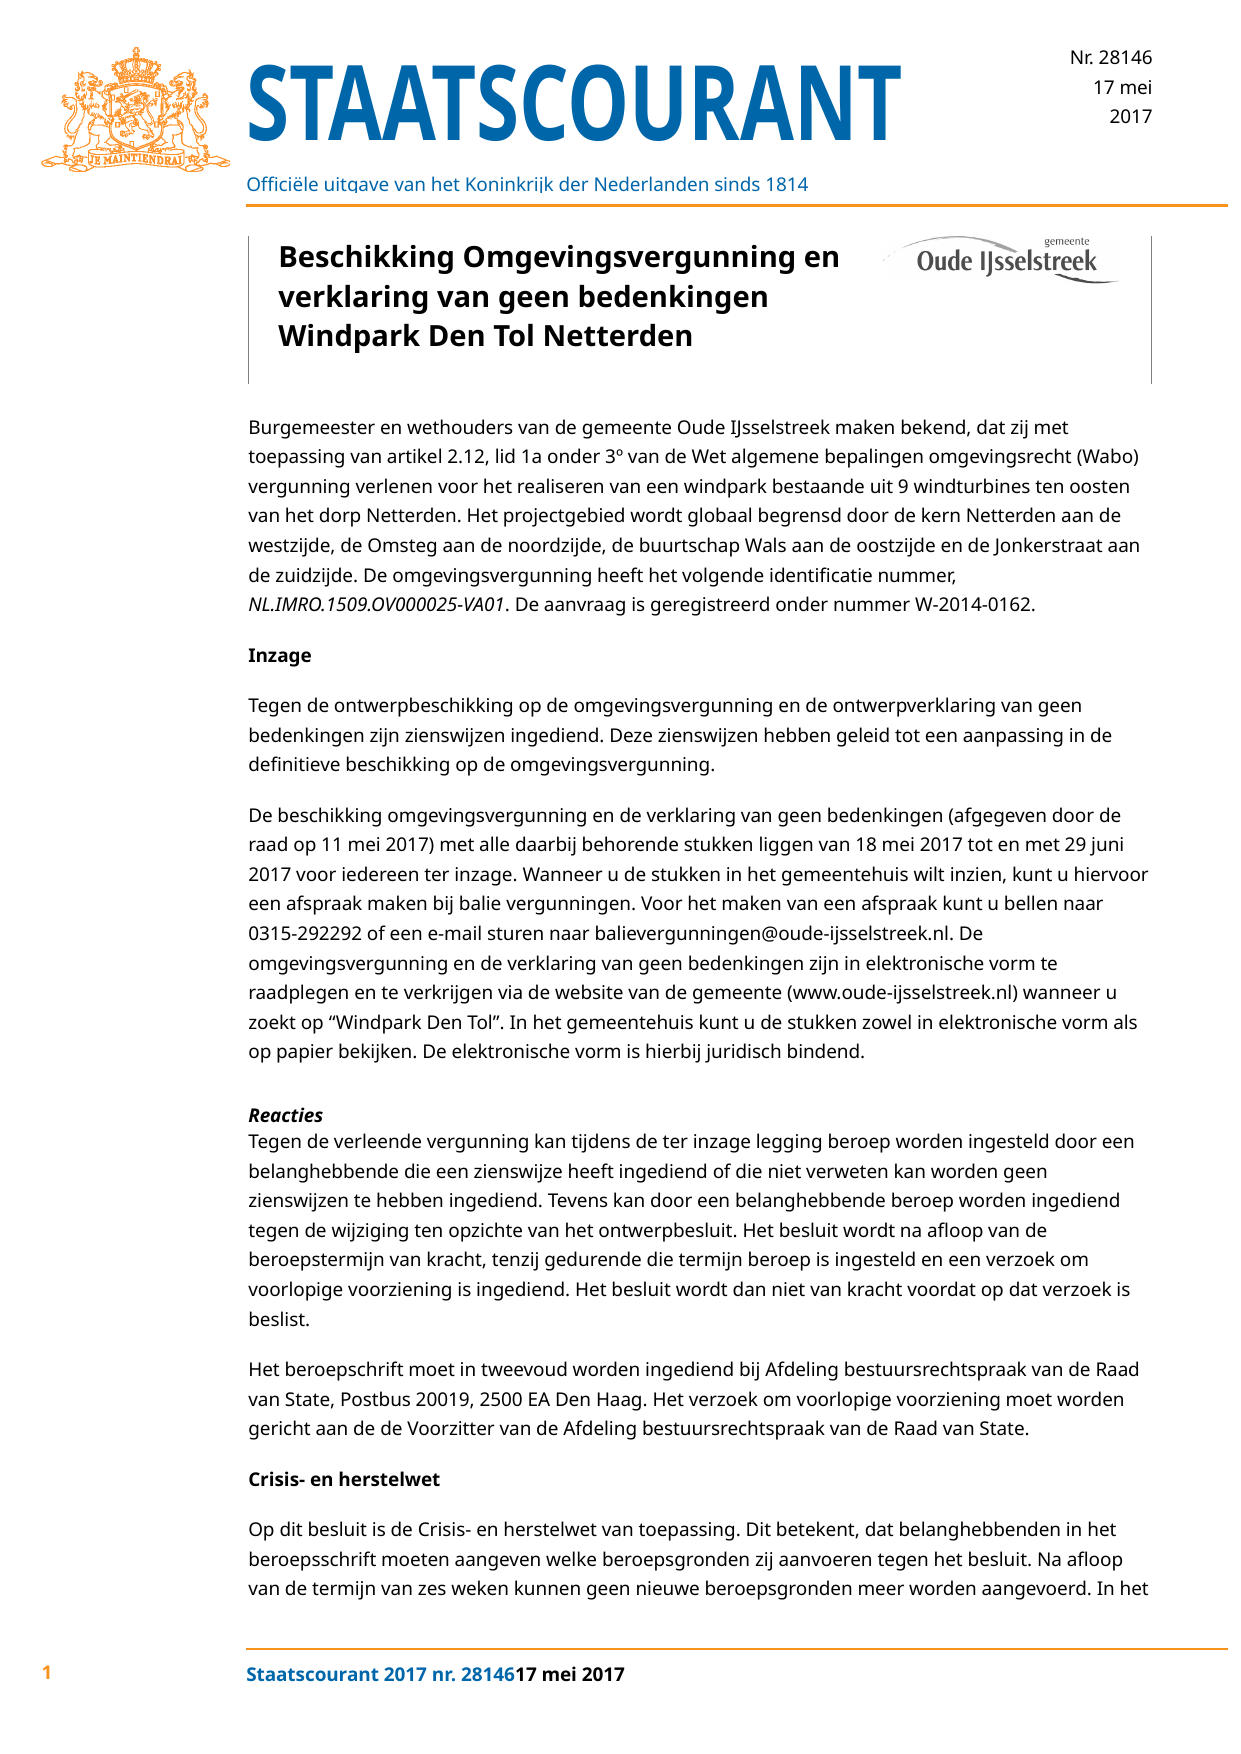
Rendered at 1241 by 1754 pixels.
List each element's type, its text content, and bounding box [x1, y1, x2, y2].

picture [882, 236, 1119, 284]
text Tegen de ontwerpbeschikking op de omgevingsvergunning en de ontwerpverklaring van geen bedenkingen zijn zienswijzen ingediend. Deze zienswijzen hebben geleid tot een aanpassing in de definitieve beschikking op de omgevingsvergunning. [248, 692, 1152, 777]
text Op dit besluit is de Crisis- en herstelwet van toepassing. Dit betekent, dat belanghebbenden in het beroepsschrift moeten aangeven welke beroepsgronden zij aanvoeren tegen het besluit. Na afloop van de termijn van zes weken kunnen geen nieuwe beroepsgronden meer worden aangevoerd. In het [248, 1516, 1152, 1601]
picture [41, 47, 231, 172]
text Het beroepschrift moet in tweevoud worden ingediend bij Afdeling bestuursrechtspraak van de Raad van State, Postbus 20019, 2500 EA Den Haag. Het verzoek om voorlopige voorziening moet worden gericht aan de de Voorzitter van de Afdeling bestuursrechtspraak van de Raad van State. [248, 1356, 1152, 1441]
text Burgemeester en wethouders van de gemeente Oude IJsselstreek maken bekend, dat zij met toepassing van artikel 2.12, lid 1a onder 3º van de Wet algemene bepalingen omgevingsrecht (Wabo) vergunning verlenen voor het realiseren van een windpark bestaande uit 9 windturbines ten oosten van het dorp Netterden. Het projectgebied wordt globaal begrensd door de kern Netterden aan de westzijde, de Omsteg aan de noordzijde, de buurtschap Wals aan de oostzijde en de Jonkerstraat aan de zuidzijde. De omgevingsvergunning heeft het volgende identificatie nummer, NL.IMRO.1509.OV000025-VA01. De aanvraag is geregistreerd onder nummer W-2014-0162. [248, 414, 1152, 617]
table_header [850, 236, 1151, 384]
table_header Beschikking Omgevingsvergunning en verklaring van geen bedenkingen Windpark Den Tol Netterden [249, 236, 850, 384]
text Inzage [248, 642, 1152, 668]
text Crisis- en herstelwet [248, 1466, 1152, 1491]
text De beschikking omgevingsvergunning en de verklaring van geen bedenkingen (afgegeven door de raad op 11 mei 2017) met alle daarbij behorende stukken liggen van 18 mei 2017 tot en met 29 juni 2017 voor iedereen ter inzage. Wanneer u de stukken in het gemeentehuis wilt inzien, kunt u hiervoor een afspraak maken bij balie vergunningen. Voor het maken van een afspraak kunt u bellen naar 0315-292292 of een e-mail sturen naar balievergunningen@oude-ijsselstreek.nl. De omgevingsvergunning en de verklaring van geen bedenkingen zijn in elektronische vorm te raadplegen en te verkrijgen via de website van de gemeente (www.oude-ijsselstreek.nl) wanneer u zoekt op “Windpark Den Tol”. In het gemeentehuis kunt u de stukken zowel in elektronische vorm als op papier bekijken. De elektronische vorm is hierbij juridisch bindend. [248, 802, 1152, 1064]
text Tegen de verleende vergunning kan tijdens de ter inzage legging beroep worden ingesteld door een belanghebbende die een zienswijze heeft ingediend of die niet verweten kan worden geen zienswijzen te hebben ingediend. Tevens kan door een belanghebbende beroep worden ingediend tegen de wijziging ten opzichte van het ontwerpbesluit. Het besluit wordt na afloop van de beroepstermijn van kracht, tenzij gedurende die termijn beroep is ingesteld en een verzoek om voorlopige voorziening is ingediend. Het besluit wordt dan niet van kracht voordat op dat verzoek is beslist. [248, 1128, 1152, 1331]
text Reacties [248, 1102, 1152, 1128]
